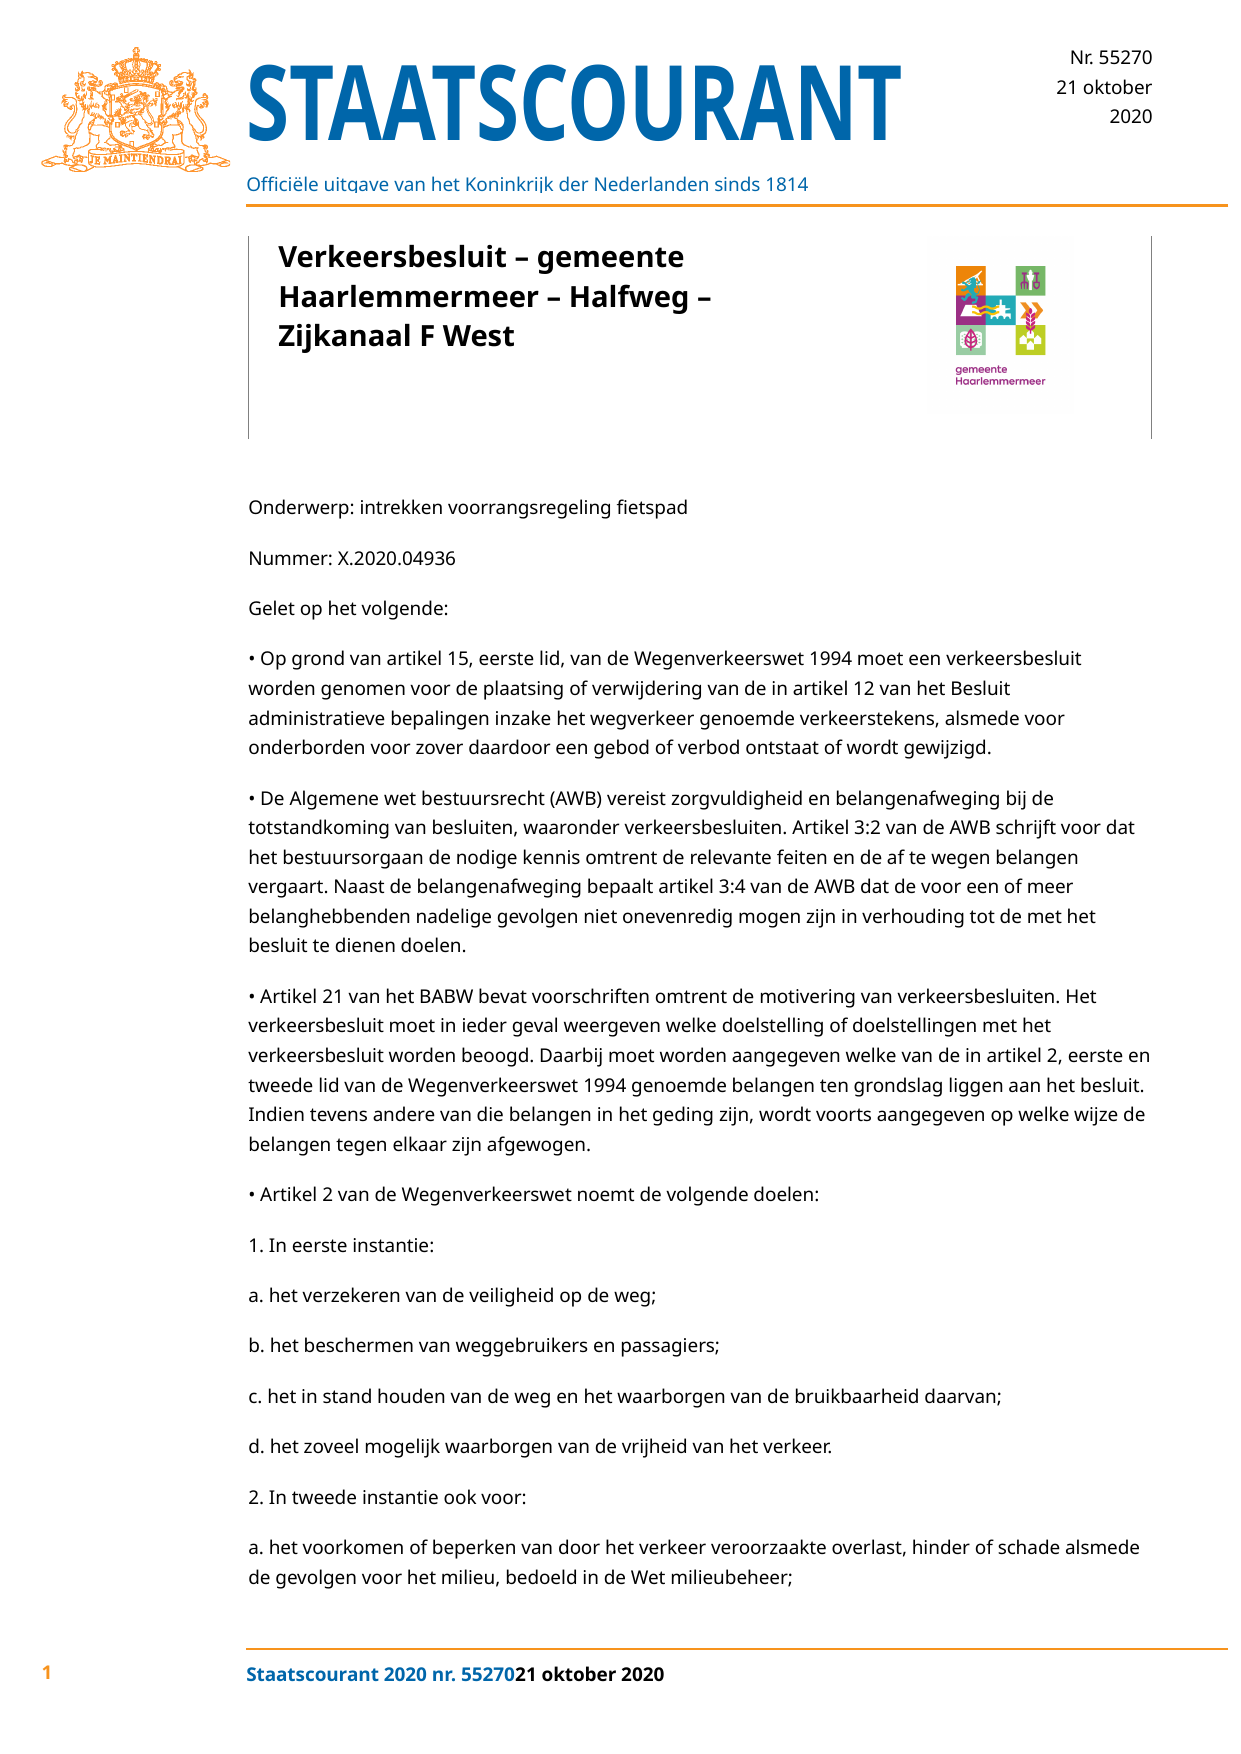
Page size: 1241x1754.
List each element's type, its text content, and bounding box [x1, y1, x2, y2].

text a. het voorkomen of beperken van door het verkeer veroorzaakte overlast, hinder of schade alsmede de gevolgen voor het milieu, bedoeld in de Wet milieubeheer; [248, 1534, 1152, 1590]
table_header [850, 236, 926, 413]
text • Artikel 21 van het BABW bevat voorschriften omtrent de motivering van verkeersbesluiten. Het verkeersbesluit moet in ieder geval weergeven welke doelstelling of doelstellingen met het verkeersbesluit worden beoogd. Daarbij moet worden aangegeven welke van de in artikel 2, eerste en tweede lid van de Wegenverkeerswet 1994 genoemde belangen ten grondslag liggen aan het besluit. Indien tevens andere van die belangen in het geding zijn, wordt voorts aangegeven op welke wijze de belangen tegen elkaar zijn afgewogen. [248, 983, 1152, 1157]
text d. het zoveel mogelijk waarborgen van de vrijheid van het verkeer. [248, 1433, 1152, 1459]
table_header [1075, 236, 1151, 413]
text c. het in stand houden van de weg en het waarborgen van de bruikbaarheid daarvan; [248, 1383, 1152, 1409]
picture [926, 236, 1075, 414]
text • De Algemene wet bestuursrecht (AWB) vereist zorgvuldigheid en belangenafweging bij de totstandkoming van besluiten, waaronder verkeersbesluiten. Artikel 3:2 van de AWB schrijft voor dat het bestuursorgaan de nodige kennis omtrent de relevante feiten en de af te wegen belangen vergaart. Naast de belangenafweging bepaalt artikel 3:4 van de AWB dat de voor een of meer belanghebbenden nadelige gevolgen niet onevenredig mogen zijn in verhouding tot de met het besluit te dienen doelen. [248, 785, 1152, 958]
text a. het verzekeren van de veiligheid op de weg; [248, 1282, 1152, 1308]
text 1. In eerste instantie: [248, 1232, 1152, 1258]
text Gelet op het volgende: [248, 595, 1152, 621]
text Onderwerp: intrekken voorrangsregeling fietspad [248, 494, 1152, 520]
text • Artikel 2 van de Wegenverkeerswet noemt de volgende doelen: [248, 1181, 1152, 1207]
picture [41, 47, 231, 172]
table_header Verkeersbesluit – gemeente Haarlemmermeer – Halfweg – Zijkanaal F West [249, 236, 850, 439]
text 2. In tweede instantie ook voor: [248, 1484, 1152, 1510]
text • Op grond van artikel 15, eerste lid, van de Wegenverkeerswet 1994 moet een verkeersbesluit worden genomen voor de plaatsing of verwijdering van de in artikel 12 van het Besluit administratieve bepalingen inzake het wegverkeer genoemde verkeerstekens, alsmede voor onderborden voor zover daardoor een gebod of verbod ontstaat of wordt gewijzigd. [248, 646, 1152, 760]
table_header [850, 414, 1151, 439]
text Nummer: X.2020.04936 [248, 545, 1152, 571]
text b. het beschermen van weggebruikers en passagiers; [248, 1333, 1152, 1358]
